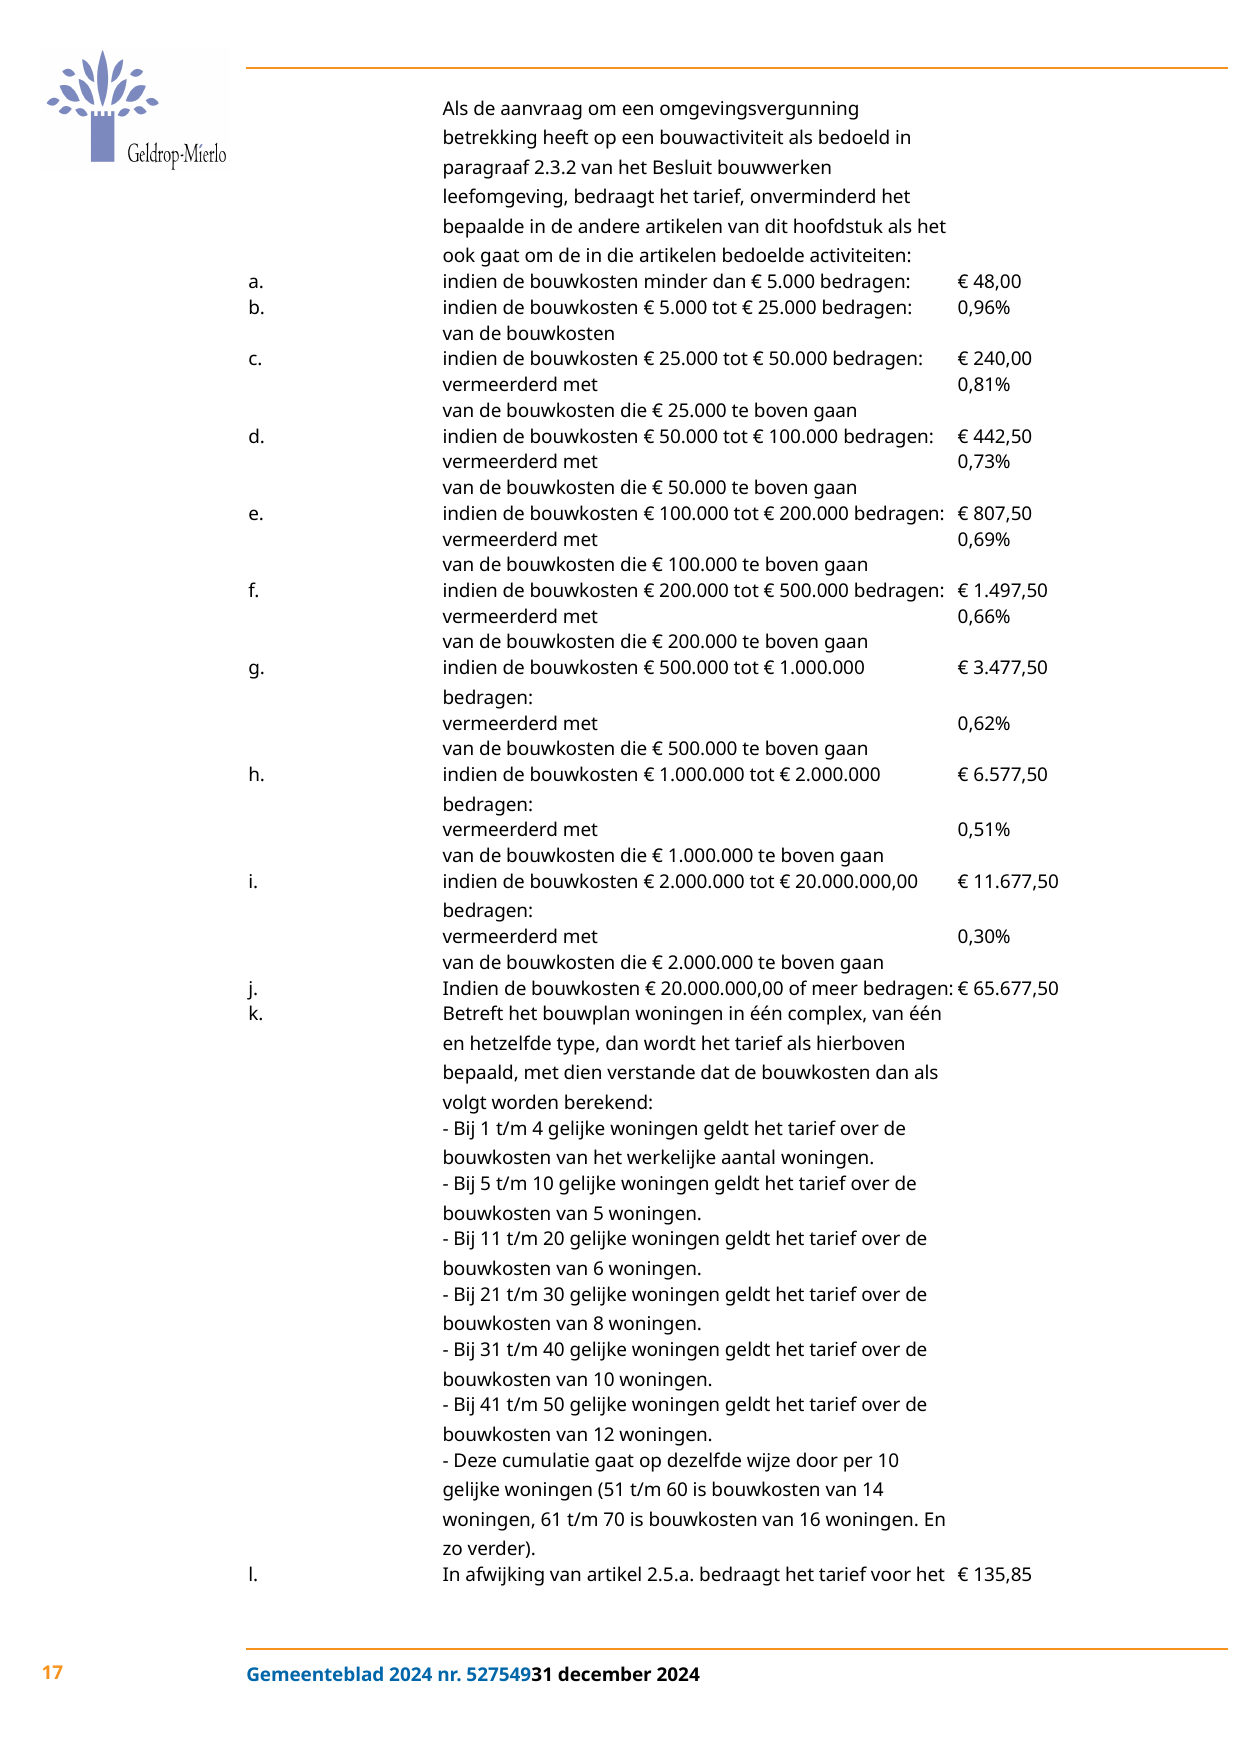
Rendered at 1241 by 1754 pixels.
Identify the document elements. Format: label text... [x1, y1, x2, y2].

table_cell c. [248, 346, 442, 371]
table_cell vermeerderd met [442, 710, 957, 735]
table_cell € 65.677,50 [958, 975, 1152, 1000]
table_cell - Bij 5 t/m 10 gelijke woningen geldt het tarief over de bouwkosten van 5 woningen. [442, 1170, 957, 1226]
table_cell € 6.577,50 [958, 761, 1152, 816]
table_cell indien de bouwkosten € 200.000 tot € 500.000 bedragen: [442, 577, 957, 603]
table_cell h. [248, 761, 442, 816]
table_cell [248, 710, 442, 735]
table_cell van de bouwkosten die € 25.000 te boven gaan [442, 397, 957, 423]
table_cell € 240,00 [958, 346, 1152, 371]
table_cell Betreft het bouwplan woningen in één complex, van één en hetzelfde type, dan wordt het tarief als hierboven bepaald, met dien verstande dat de bouwkosten dan als volgt worden berekend: [442, 1000, 957, 1115]
table_cell [958, 320, 1152, 346]
table_cell van de bouwkosten die € 50.000 te boven gaan [442, 474, 957, 500]
table_cell j. [248, 975, 442, 1000]
table_cell indien de bouwkosten € 50.000 tot € 100.000 bedragen: [442, 423, 957, 448]
table_cell [248, 1170, 442, 1226]
picture [41, 47, 231, 172]
table_cell indien de bouwkosten € 100.000 tot € 200.000 bedragen: [442, 500, 957, 526]
table_cell [248, 1281, 442, 1336]
table_cell [248, 949, 442, 975]
table_cell Als de aanvraag om een omgevingsvergunning betrekking heeft op een bouwactiviteit als bedoeld in paragraaf 2.3.2 van het Besluit bouwwerken leefomgeving, bedraagt het tarief, onverminderd het bepaalde in de andere artikelen van dit hoofdstuk als het ook gaat om de in die artikelen bedoelde activiteiten: [442, 95, 957, 268]
table_cell [958, 1226, 1152, 1281]
table_cell indien de bouwkosten € 500.000 tot € 1.000.000 bedragen: [442, 654, 957, 710]
table_cell 0,62% [958, 710, 1152, 735]
table_cell van de bouwkosten die € 100.000 te boven gaan [442, 551, 957, 577]
table_cell In afwijking van artikel 2.5.a. bedraagt het tarief voor het [442, 1561, 957, 1587]
table_cell [248, 1336, 442, 1391]
table_cell [248, 474, 442, 500]
table_cell [248, 449, 442, 474]
table_cell [958, 1281, 1152, 1336]
table_cell € 1.497,50 [958, 577, 1152, 603]
table_cell indien de bouwkosten € 5.000 tot € 25.000 bedragen: [442, 294, 957, 320]
table_cell 0,30% [958, 923, 1152, 949]
table_cell [958, 1115, 1152, 1170]
table_cell € 442,50 [958, 423, 1152, 448]
table_cell [958, 629, 1152, 654]
table_cell b. [248, 294, 442, 320]
table_cell [248, 923, 442, 949]
table_cell [248, 735, 442, 761]
table_cell - Bij 41 t/m 50 gelijke woningen geldt het tarief over de bouwkosten van 12 woningen. [442, 1391, 957, 1447]
table_cell [958, 1447, 1152, 1561]
table_cell [248, 1391, 442, 1447]
table_cell indien de bouwkosten € 2.000.000 tot € 20.000.000,00 bedragen: [442, 868, 957, 923]
table_cell van de bouwkosten [442, 320, 957, 346]
table_cell [248, 397, 442, 423]
table_cell van de bouwkosten die € 2.000.000 te boven gaan [442, 949, 957, 975]
table_cell € 807,50 [958, 500, 1152, 526]
table_cell indien de bouwkosten minder dan € 5.000 bedragen: [442, 269, 957, 294]
table_cell [958, 735, 1152, 761]
table_cell [248, 526, 442, 551]
table_cell indien de bouwkosten € 1.000.000 tot € 2.000.000 bedragen: [442, 761, 957, 816]
table_cell van de bouwkosten die € 500.000 te boven gaan [442, 735, 957, 761]
table_cell i. [248, 868, 442, 923]
table_cell - Deze cumulatie gaat op dezelfde wijze door per 10 gelijke woningen (51 t/m 60 is bouwkosten van 14 woningen, 61 t/m 70 is bouwkosten van 16 woningen. En zo verder). [442, 1447, 957, 1561]
table_cell [958, 95, 1152, 268]
table_cell van de bouwkosten die € 200.000 te boven gaan [442, 629, 957, 654]
table_cell [248, 842, 442, 868]
table_cell d. [248, 423, 442, 448]
table_cell [248, 1226, 442, 1281]
table_cell a. [248, 269, 442, 294]
table_cell [248, 629, 442, 654]
table_cell [958, 949, 1152, 975]
table_cell l. [248, 1561, 442, 1587]
table_cell € 48,00 [958, 269, 1152, 294]
table_cell [248, 1447, 442, 1561]
table_cell 0,51% [958, 816, 1152, 842]
table_cell [248, 320, 442, 346]
table_cell - Bij 1 t/m 4 gelijke woningen geldt het tarief over de bouwkosten van het werkelijke aantal woningen. [442, 1115, 957, 1170]
table_cell [248, 1115, 442, 1170]
table_cell 0,96% [958, 294, 1152, 320]
table_cell van de bouwkosten die € 1.000.000 te boven gaan [442, 842, 957, 868]
table_cell € 3.477,50 [958, 654, 1152, 710]
table_cell vermeerderd met [442, 526, 957, 551]
table_cell - Bij 11 t/m 20 gelijke woningen geldt het tarief over de bouwkosten van 6 woningen. [442, 1226, 957, 1281]
table_cell [958, 1336, 1152, 1391]
table_cell 0,69% [958, 526, 1152, 551]
table_cell 0,73% [958, 449, 1152, 474]
table_cell g. [248, 654, 442, 710]
table_cell € 11.677,50 [958, 868, 1152, 923]
table_cell vermeerderd met [442, 449, 957, 474]
table_cell [958, 474, 1152, 500]
table_cell Indien de bouwkosten € 20.000.000,00 of meer bedragen: [442, 975, 957, 1000]
table_cell [958, 842, 1152, 868]
table_cell € 135,85 [958, 1561, 1152, 1587]
table_cell vermeerderd met [442, 371, 957, 397]
table_cell vermeerderd met [442, 923, 957, 949]
table_cell [248, 551, 442, 577]
table_cell indien de bouwkosten € 25.000 tot € 50.000 bedragen: [442, 346, 957, 371]
table_cell vermeerderd met [442, 816, 957, 842]
table_cell f. [248, 577, 442, 603]
table_cell [958, 1170, 1152, 1226]
table_cell [248, 603, 442, 629]
table_cell [248, 816, 442, 842]
table_cell [248, 95, 442, 268]
table_cell k. [248, 1000, 442, 1115]
table_cell vermeerderd met [442, 603, 957, 629]
table_cell - Bij 31 t/m 40 gelijke woningen geldt het tarief over de bouwkosten van 10 woningen. [442, 1336, 957, 1391]
table_cell e. [248, 500, 442, 526]
table_cell [248, 371, 442, 397]
table_cell 0,66% [958, 603, 1152, 629]
table_cell [958, 551, 1152, 577]
table_cell 0,81% [958, 371, 1152, 397]
table_cell [958, 1000, 1152, 1115]
table_cell [958, 397, 1152, 423]
table_cell - Bij 21 t/m 30 gelijke woningen geldt het tarief over de bouwkosten van 8 woningen. [442, 1281, 957, 1336]
table_cell [958, 1391, 1152, 1447]
